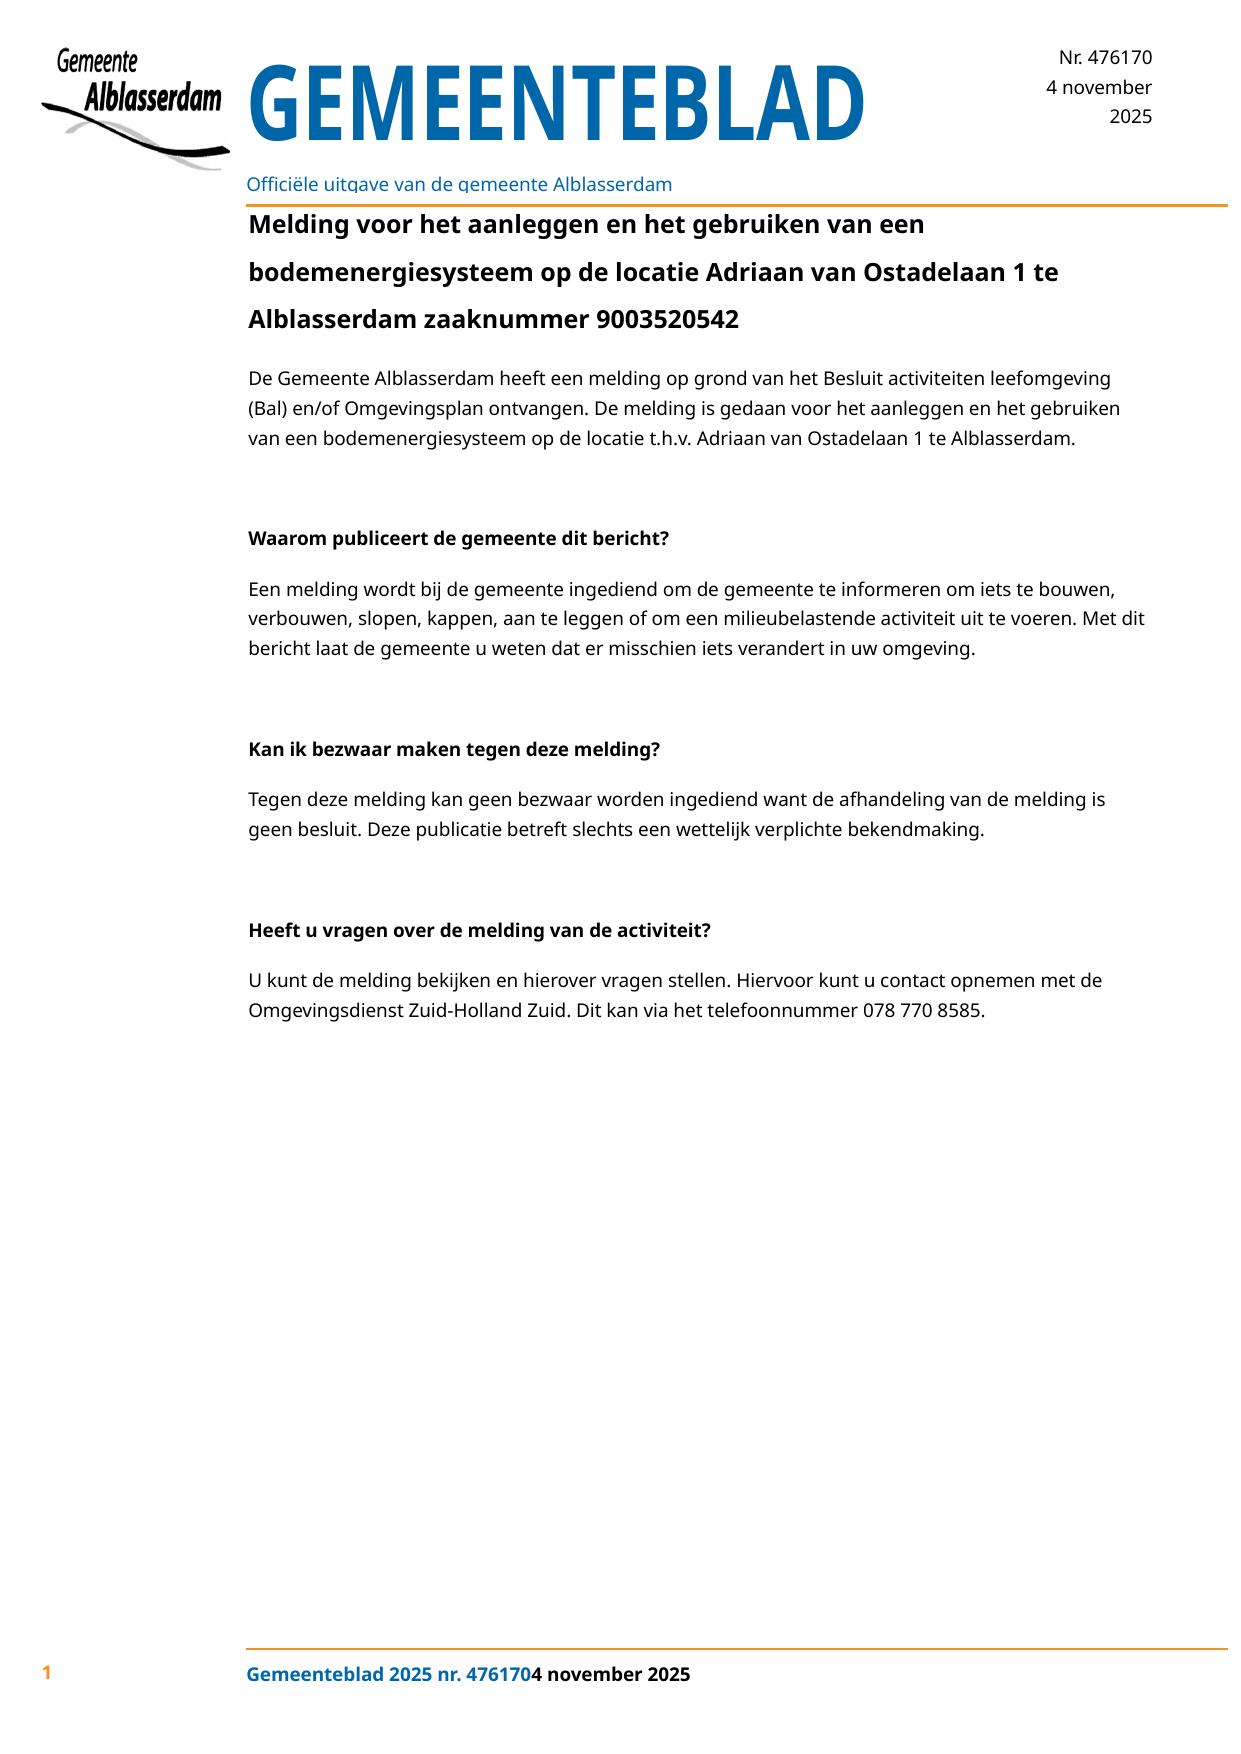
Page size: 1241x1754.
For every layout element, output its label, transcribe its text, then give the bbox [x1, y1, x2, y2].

text De Gemeente Alblasserdam heeft een melding op grond van het Besluit activiteiten leefomgeving (Bal) en/of Omgevingsplan ontvangen. De melding is gedaan voor het aanleggen en het gebruiken van een bodemenergiesysteem op de locatie t.h.v. Adriaan van Ostadelaan 1 te Alblasserdam. [248, 366, 1152, 450]
text Kan ik bezwaar maken tegen deze melding? [248, 736, 1152, 762]
picture [41, 47, 231, 172]
text Tegen deze melding kan geen bezwaar worden ingediend want de afhandeling van de melding is geen besluit. Deze publicatie betreft slechts een wettelijk verplichte bekendmaking. [248, 786, 1152, 842]
text U kunt de melding bekijken en hierover vragen stellen. Hiervoor kunt u contact opnemen met de Omgevingsdienst Zuid-Holland Zuid. Dit kan via het telefoonnummer 078 770 8585. [248, 967, 1152, 1022]
text Melding voor het aanleggen en het gebruiken van een bodemenergiesysteem op de locatie Adriaan van Ostadelaan 1 te Alblasserdam zaaknummer 9003520542 [248, 207, 1152, 336]
text Waarom publiceert de gemeente dit bericht? [248, 526, 1152, 551]
text Een melding wordt bij de gemeente ingediend om de gemeente te informeren om iets te bouwen, verbouwen, slopen, kappen, aan te leggen of om een milieubelastende activiteit uit te voeren. Met dit bericht laat de gemeente u weten dat er misschien iets verandert in uw omgeving. [248, 576, 1152, 661]
text Heeft u vragen over de melding van de activiteit? [248, 917, 1152, 942]
